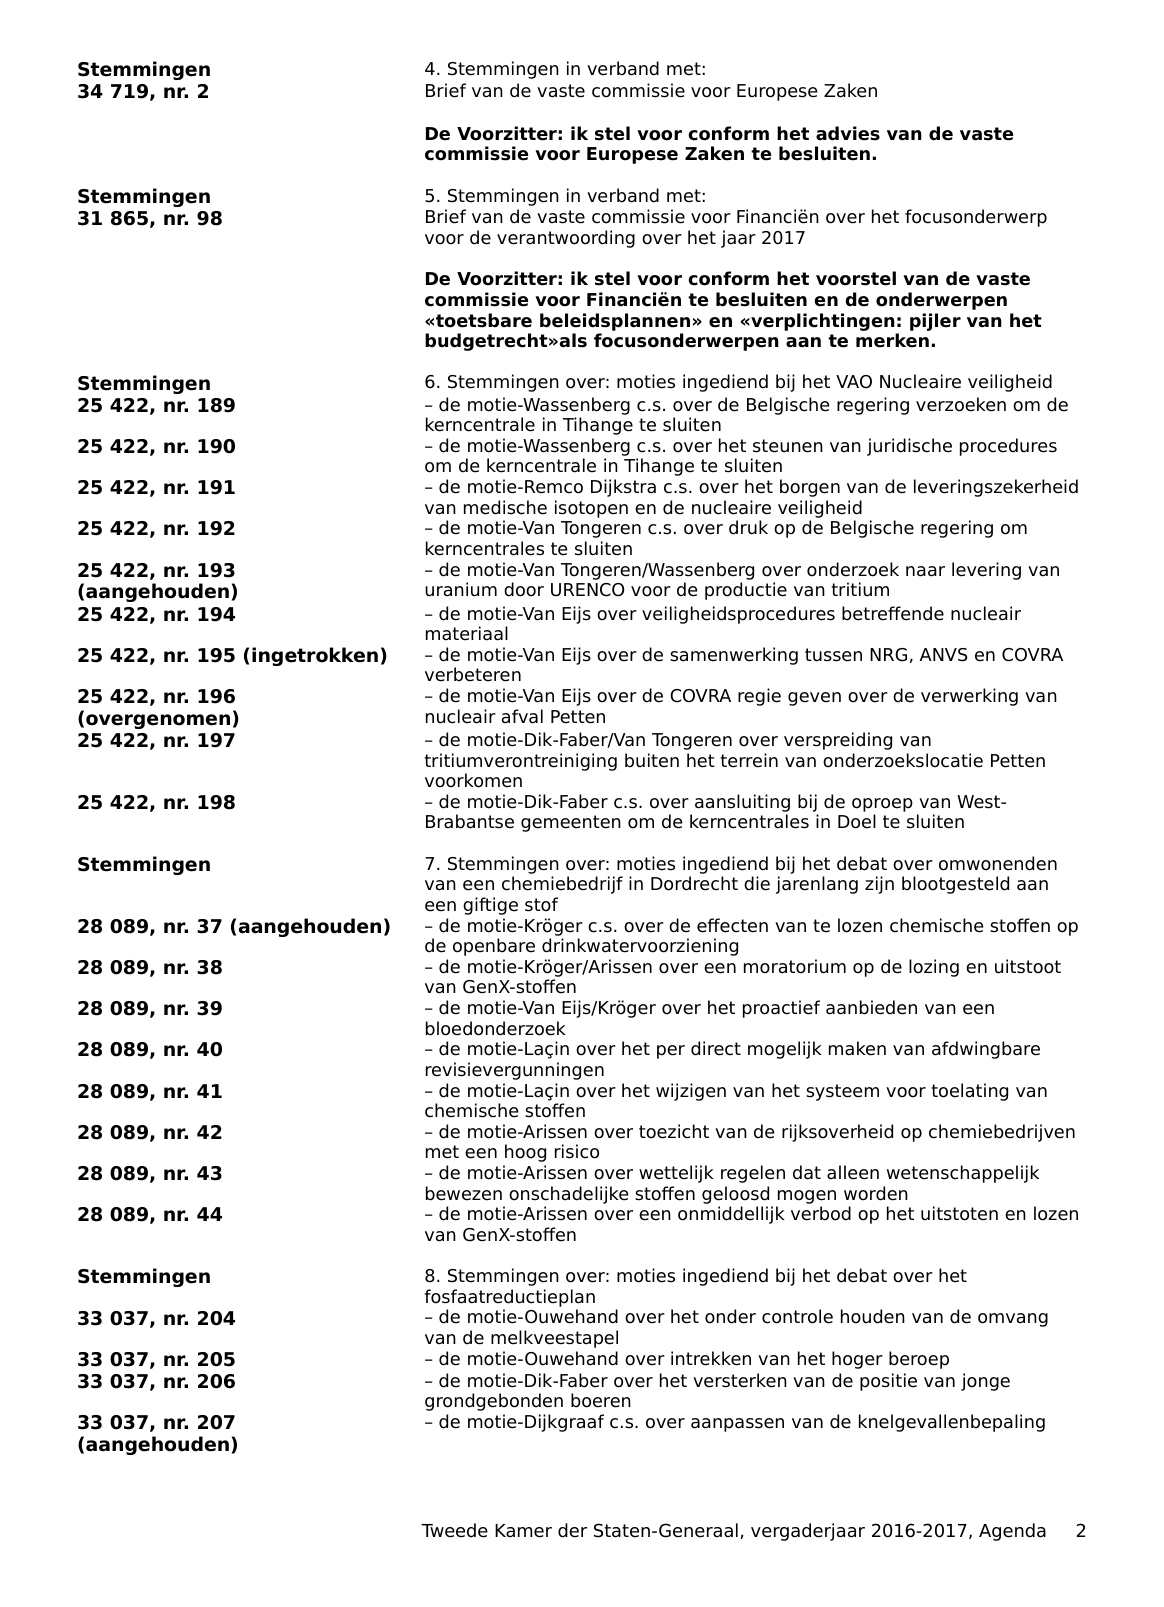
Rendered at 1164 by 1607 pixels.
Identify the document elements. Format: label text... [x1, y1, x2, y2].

table_cell [77, 165, 401, 186]
table_cell [401, 916, 418, 957]
table_cell [401, 1246, 418, 1266]
table_cell 28 089, nr. 43 [77, 1163, 401, 1204]
table_cell – de motie-Remco Dijkstra c.s. over het borgen van de leveringszekerheid van medische isotopen en de nucleaire veiligheid [418, 477, 1087, 518]
table_cell 31 865, nr. 98 [77, 208, 401, 249]
table_cell [401, 998, 418, 1039]
table_cell [401, 373, 418, 394]
table_cell [401, 1039, 418, 1081]
table_cell 28 089, nr. 44 [77, 1204, 401, 1246]
table_cell 8. Stemmingen over: moties ingediend bij het debat over het fosfaatreductieplan [418, 1266, 1087, 1307]
table_cell [401, 81, 418, 103]
table_cell 33 037, nr. 205 [77, 1349, 401, 1371]
table_cell [401, 792, 418, 833]
table_cell [401, 604, 418, 645]
table_cell [401, 186, 418, 207]
table_cell Brief van de vaste commissie voor Europese Zaken [418, 81, 1087, 103]
table_cell 7. Stemmingen over: moties ingediend bij het debat over omwonenden van een chemiebedrijf in Dordrecht die jarenlang zijn blootgesteld aan een giftige stof [418, 854, 1087, 916]
table_cell 28 089, nr. 40 [77, 1039, 401, 1081]
table_cell [401, 352, 418, 372]
table_cell [418, 103, 1087, 124]
table_cell [401, 208, 418, 249]
table_cell 25 422, nr. 192 [77, 518, 401, 559]
table_cell – de motie-Kröger c.s. over de effecten van te lozen chemische stoffen op de openbare drinkwatervoorziening [418, 916, 1087, 957]
table_cell 25 422, nr. 191 [77, 477, 401, 518]
table_cell – de motie-Dik-Faber c.s. over aansluiting bij de oproep van West-Brabantse gemeenten om de kerncentrales in Doel te sluiten [418, 792, 1087, 833]
table_cell [401, 1266, 418, 1307]
table_cell – de motie-Wassenberg c.s. over het steunen van juridische procedures om de kerncentrale in Tihange te sluiten [418, 436, 1087, 477]
table_cell – de motie-Arissen over een onmiddellijk verbod op het uitstoten en lozen van GenX-stoffen [418, 1204, 1087, 1246]
table_cell – de motie-Arissen over wettelijk regelen dat alleen wetenschappelijk bewezen onschadelijke stoffen geloosd mogen worden [418, 1163, 1087, 1204]
table_cell [401, 957, 418, 998]
table_cell [418, 165, 1087, 186]
table_cell 25 422, nr. 194 [77, 604, 401, 645]
table_cell [401, 165, 418, 186]
table_cell Stemmingen [77, 186, 401, 207]
table_cell [77, 249, 401, 269]
table_cell – de motie-Van Eijs over veiligheidsprocedures betreffende nucleair materiaal [418, 604, 1087, 645]
table_cell [401, 1412, 418, 1456]
table_cell 28 089, nr. 38 [77, 957, 401, 998]
table_cell [401, 103, 418, 124]
table_cell Stemmingen [77, 59, 401, 81]
table_cell – de motie-Van Tongeren/Wassenberg over onderzoek naar levering van uranium door URENCO voor de productie van tritium [418, 560, 1087, 603]
table_cell [77, 269, 401, 352]
table_cell 28 089, nr. 41 [77, 1081, 401, 1122]
table_cell [401, 645, 418, 686]
table_cell 33 037, nr. 207 (aangehouden) [77, 1412, 401, 1456]
table_cell 28 089, nr. 37 (aangehouden) [77, 916, 401, 957]
table_cell [401, 477, 418, 518]
table_cell – de motie-Van Tongeren c.s. over druk op de Belgische regering om kerncentrales te sluiten [418, 518, 1087, 559]
table_cell 33 037, nr. 206 [77, 1371, 401, 1412]
table_cell Brief van de vaste commissie voor Financiën over het focusonderwerp voor de verantwoording over het jaar 2017 [418, 208, 1087, 249]
table_cell [401, 59, 418, 81]
table_cell 5. Stemmingen in verband met: [418, 186, 1087, 207]
table_cell [401, 436, 418, 477]
table_cell 25 422, nr. 189 [77, 395, 401, 436]
table_cell 25 422, nr. 190 [77, 436, 401, 477]
table_cell [401, 1122, 418, 1163]
table_cell [401, 1371, 418, 1412]
table_cell [77, 352, 401, 372]
table_cell [401, 395, 418, 436]
table_cell 25 422, nr. 197 [77, 730, 401, 792]
table_cell 25 422, nr. 195 (ingetrokken) [77, 645, 401, 686]
table_cell [77, 1246, 401, 1266]
table_cell [401, 1081, 418, 1122]
table_cell [401, 1308, 418, 1349]
table_cell De Voorzitter: ik stel voor conform het voorstel van de vaste commissie voor Financiën te besluiten en de onderwerpen «toetsbare beleidsplannen» en «verplichtingen: pijler van het budgetrecht»als focusonderwerpen aan te merken. [418, 269, 1087, 352]
table_cell 33 037, nr. 204 [77, 1308, 401, 1349]
table_cell [401, 269, 418, 352]
table_cell [401, 854, 418, 916]
table_cell – de motie-Ouwehand over het onder controle houden van de omvang van de melkveestapel [418, 1308, 1087, 1349]
table_cell 34 719, nr. 2 [77, 81, 401, 103]
table_cell [401, 249, 418, 269]
table_cell – de motie-Dijkgraaf c.s. over aanpassen van de knelgevallenbepaling [418, 1412, 1087, 1456]
table_cell [418, 352, 1087, 372]
table_cell – de motie-Van Eijs over de COVRA regie geven over de verwerking van nucleair afval Petten [418, 686, 1087, 730]
table_cell Stemmingen [77, 373, 401, 394]
table_cell 25 422, nr. 198 [77, 792, 401, 833]
table_cell [401, 1349, 418, 1371]
table_cell [401, 124, 418, 165]
table_cell – de motie-Van Eijs over de samenwerking tussen NRG, ANVS en COVRA verbeteren [418, 645, 1087, 686]
table_cell 25 422, nr. 196 (overgenomen) [77, 686, 401, 730]
table_cell – de motie-Dik-Faber/Van Tongeren over verspreiding van tritiumverontreiniging buiten het terrein van onderzoekslocatie Petten voorkomen [418, 730, 1087, 792]
table_cell 4. Stemmingen in verband met: [418, 59, 1087, 81]
table_cell [77, 103, 401, 124]
table_cell [418, 249, 1087, 269]
table_cell [77, 124, 401, 165]
table_cell [418, 833, 1087, 854]
table_cell De Voorzitter: ik stel voor conform het advies van de vaste commissie voor Europese Zaken te besluiten. [418, 124, 1087, 165]
table_cell – de motie-Van Eijs/Kröger over het proactief aanbieden van een bloedonderzoek [418, 998, 1087, 1039]
table_cell [401, 686, 418, 730]
table_cell 28 089, nr. 39 [77, 998, 401, 1039]
table_cell [401, 730, 418, 792]
table_cell – de motie-Ouwehand over intrekken van het hoger beroep [418, 1349, 1087, 1371]
table_cell – de motie-Arissen over toezicht van de rijksoverheid op chemiebedrijven met een hoog risico [418, 1122, 1087, 1163]
table_cell – de motie-Laçin over het per direct mogelijk maken van afdwingbare revisievergunningen [418, 1039, 1087, 1081]
table_cell Stemmingen [77, 1266, 401, 1307]
table_cell 28 089, nr. 42 [77, 1122, 401, 1163]
table_cell [77, 833, 401, 854]
table_cell 25 422, nr. 193 (aangehouden) [77, 560, 401, 603]
table_cell 6. Stemmingen over: moties ingediend bij het VAO Nucleaire veiligheid [418, 373, 1087, 394]
table_cell – de motie-Laçin over het wijzigen van het systeem voor toelating van chemische stoffen [418, 1081, 1087, 1122]
table_cell [401, 833, 418, 854]
table_cell [418, 1246, 1087, 1266]
table_cell – de motie-Wassenberg c.s. over de Belgische regering verzoeken om de kerncentrale in Tihange te sluiten [418, 395, 1087, 436]
table_cell – de motie-Kröger/Arissen over een moratorium op de lozing en uitstoot van GenX-stoffen [418, 957, 1087, 998]
table_cell [401, 1204, 418, 1246]
table_cell [401, 518, 418, 559]
table_cell [401, 1163, 418, 1204]
table_cell – de motie-Dik-Faber over het versterken van de positie van jonge grondgebonden boeren [418, 1371, 1087, 1412]
table_cell Stemmingen [77, 854, 401, 916]
table_cell [401, 560, 418, 603]
